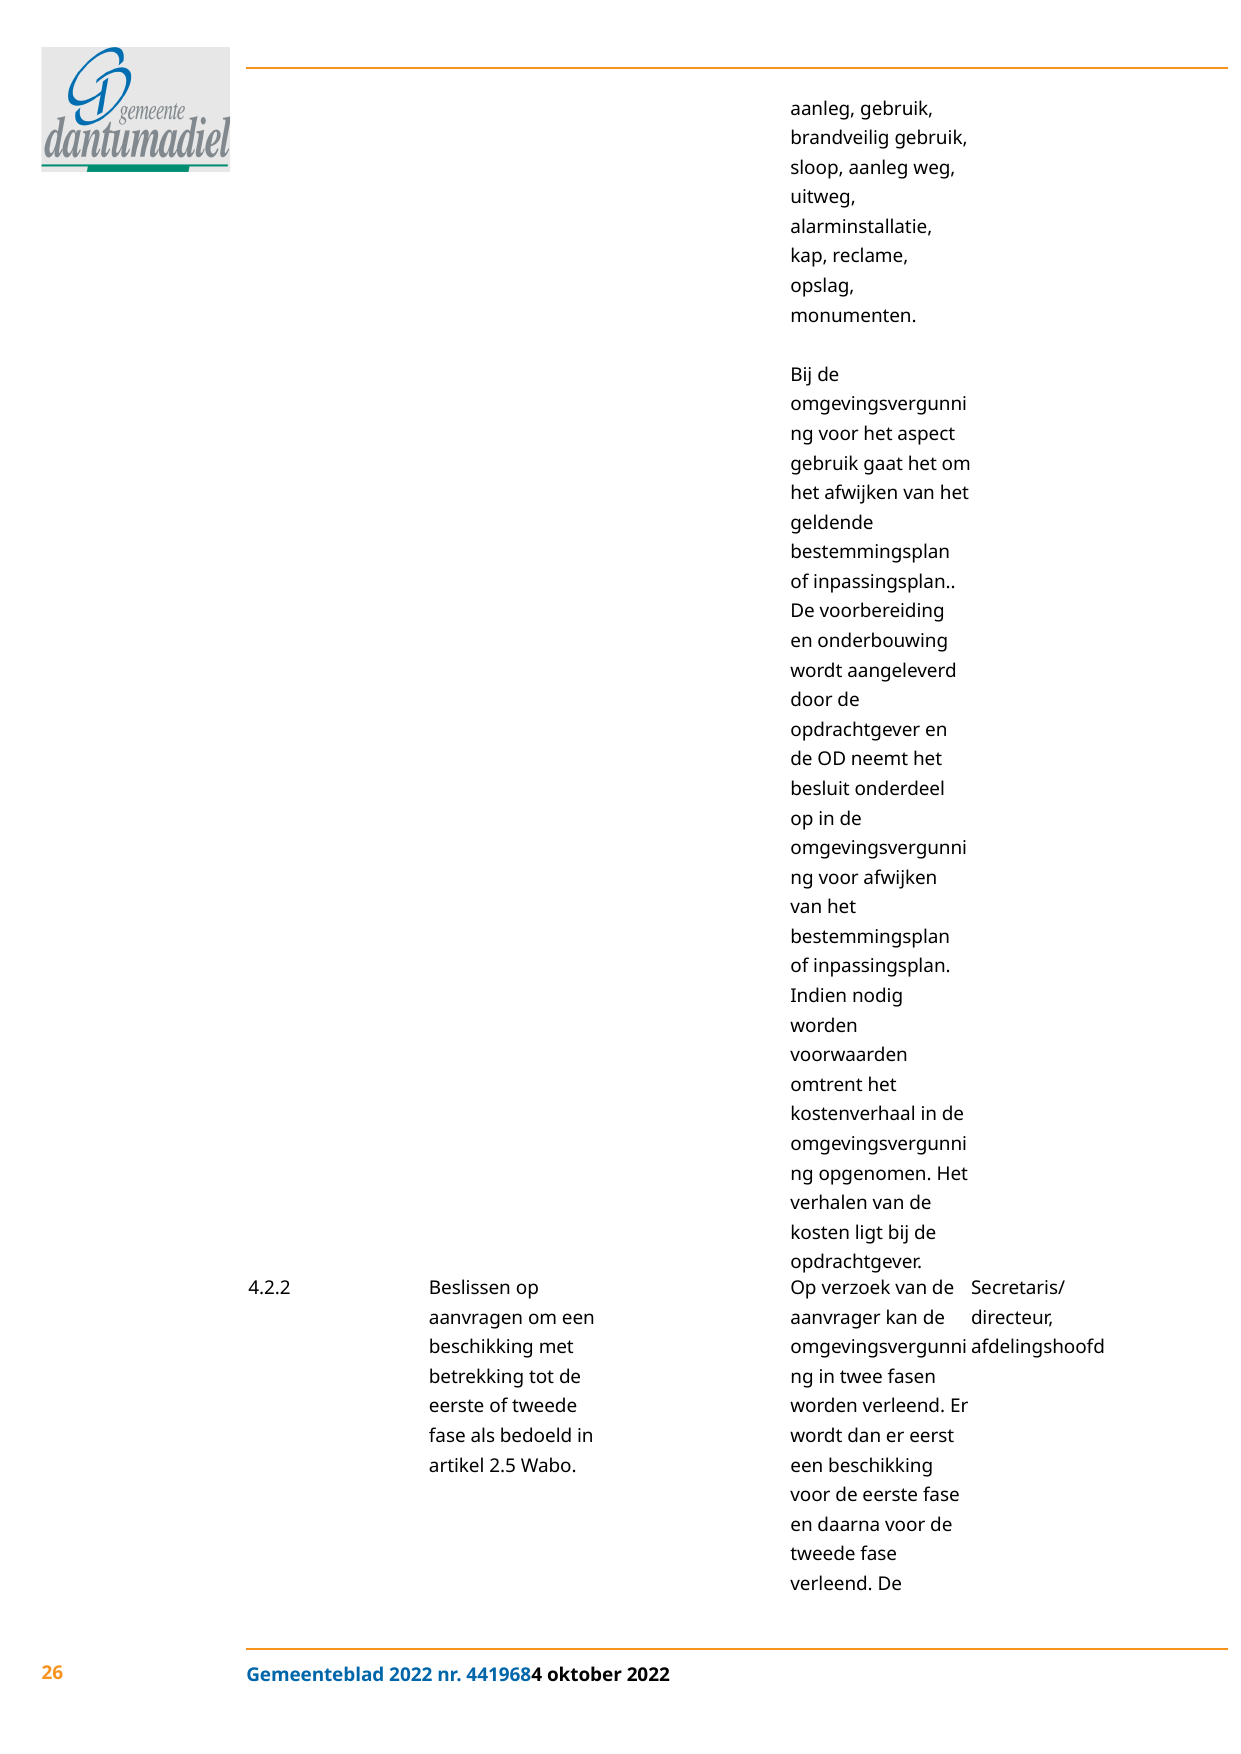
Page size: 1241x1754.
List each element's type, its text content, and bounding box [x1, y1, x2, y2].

table_cell Secretaris/ directeur, afdelingshoofd [971, 1274, 1152, 1596]
table_cell Beslissen op aanvragen om een beschikking met betrekking tot de eerste of tweede fase als bedoeld in artikel 2.5 Wabo. [429, 1274, 609, 1596]
picture [41, 47, 231, 172]
table_cell [609, 95, 790, 1274]
table_cell Op verzoek van de aanvrager kan de omgevingsvergunning in twee fasen worden verleend. Er wordt dan er eerst een beschikking voor de eerste fase en daarna voor de tweede fase verleend. De [790, 1274, 971, 1596]
table_cell [429, 95, 609, 1274]
table_cell 4.2.2 [248, 1274, 429, 1596]
table_cell [609, 1274, 790, 1596]
table_cell [248, 95, 429, 1274]
table_cell aanleg, gebruik, brandveilig gebruik, sloop, aanleg weg, uitweg, alarminstallatie, kap, reclame, opslag, monumenten. Bij de omgevingsvergunning voor het aspect gebruik gaat het om het afwijken van het geldende bestemmingsplan of inpassingsplan.. De voorbereiding en onderbouwing wordt aangeleverd door de opdrachtgever en de OD neemt het besluit onderdeel op in de omgevingsvergunning voor afwijken van het bestemmingsplan of inpassingsplan. Indien nodig worden voorwaarden omtrent het kostenverhaal in de omgevingsvergunning opgenomen. Het verhalen van de kosten ligt bij de opdrachtgever. [790, 95, 971, 1274]
table_cell [971, 95, 1152, 1274]
